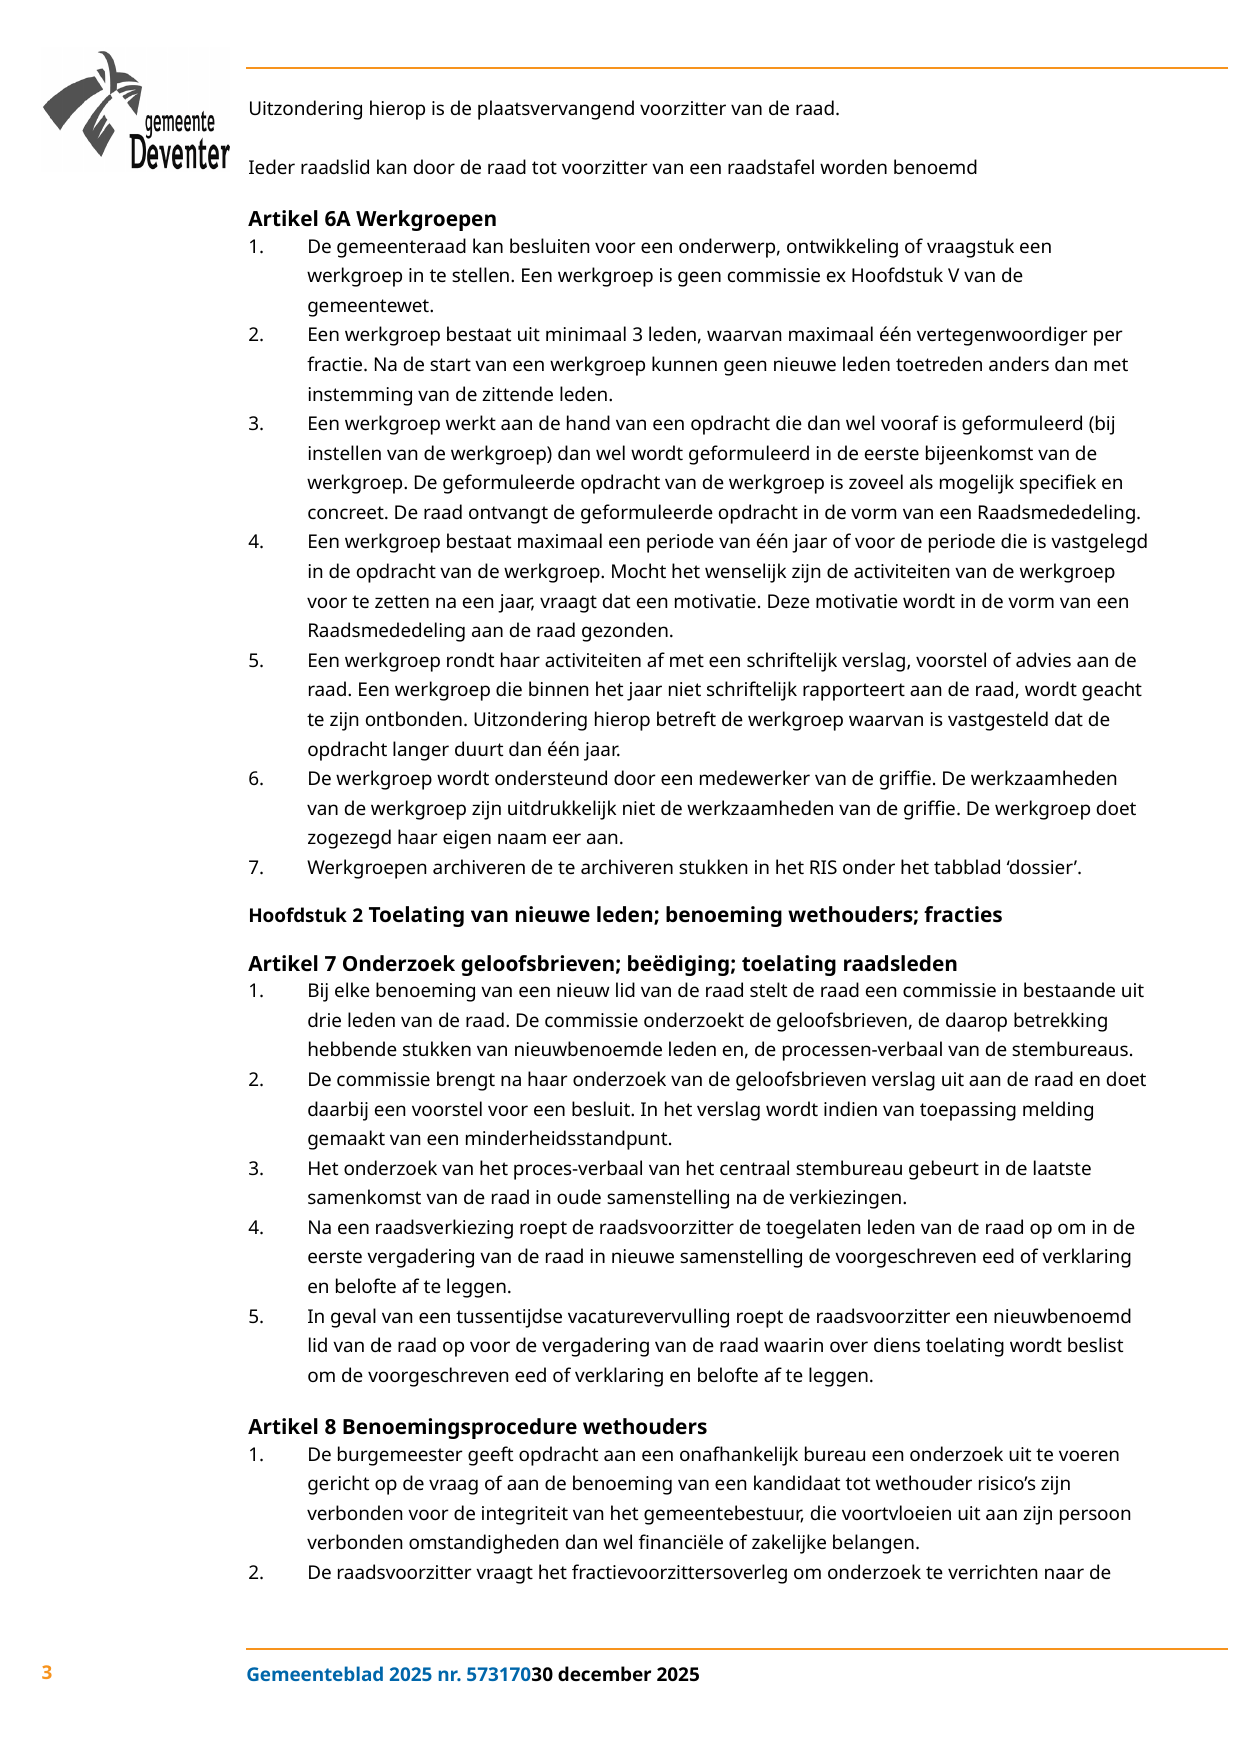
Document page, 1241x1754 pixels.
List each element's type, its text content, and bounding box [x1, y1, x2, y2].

list Een werkgroep bestaat uit minimaal 3 leden, waarvan maximaal één vertegenwoordiger per fractie. Na de start van een werkgroep kunnen geen nieuwe leden toetreden anders dan met instemming van de zittende leden. [248, 322, 1152, 406]
list De raadsvoorzitter vraagt het fractievoorzittersoverleg om onderzoek te verrichten naar de [248, 1559, 1152, 1585]
list Bij elke benoeming van een nieuw lid van de raad stelt de raad een commissie in bestaande uit drie leden van de raad. De commissie onderzoekt de geloofsbrieven, de daarop betrekking hebbende stukken van nieuwbenoemde leden en, de processen-verbaal van de stembureaus. [248, 977, 1152, 1062]
text Hoofdstuk 2 Toelating van nieuwe leden; benoeming wethouders; fracties [248, 900, 1152, 928]
list De gemeenteraad kan besluiten voor een onderwerp, ontwikkeling of vraagstuk een werkgroep in te stellen. Een werkgroep is geen commissie ex Hoofdstuk V van de gemeentewet. [248, 233, 1152, 318]
text Artikel 7 Onderzoek geloofsbrieven; beëdiging; toelating raadsleden [248, 949, 1152, 977]
list Het onderzoek van het proces-verbaal van het centraal stembureau gebeurt in de laatste samenkomst van de raad in oude samenstelling na de verkiezingen. [248, 1155, 1152, 1210]
text Ieder raadslid kan door de raad tot voorzitter van een raadstafel worden benoemd [248, 154, 1152, 180]
text Artikel 6A Werkgroepen [248, 204, 1152, 233]
text Uitzondering hierop is de plaatsvervangend voorzitter van de raad. [248, 95, 1152, 121]
list Werkgroepen archiveren de te archiveren stukken in het RIS onder het tabblad ‘dossier’. [248, 854, 1152, 880]
text Artikel 8 Benoemingsprocedure wethouders [248, 1412, 1152, 1441]
list De werkgroep wordt ondersteund door een medewerker van de griffie. De werkzaamheden van de werkgroep zijn uitdrukkelijk niet de werkzaamheden van de griffie. De werkgroep doet zogezegd haar eigen naam eer aan. [248, 765, 1152, 850]
list Een werkgroep rondt haar activiteiten af met een schriftelijk verslag, voorstel of advies aan de raad. Een werkgroep die binnen het jaar niet schriftelijk rapporteert aan de raad, wordt geacht te zijn ontbonden. Uitzondering hierop betreft de werkgroep waarvan is vastgesteld dat de opdracht langer duurt dan één jaar. [248, 647, 1152, 761]
list De burgemeester geeft opdracht aan een onafhankelijk bureau een onderzoek uit te voeren gericht op de vraag of aan de benoeming van een kandidaat tot wethouder risico’s zijn verbonden voor de integriteit van het gemeentebestuur, die voortvloeien uit aan zijn persoon verbonden omstandigheden dan wel financiële of zakelijke belangen. [248, 1441, 1152, 1555]
list In geval van een tussentijdse vacaturevervulling roept de raadsvoorzitter een nieuwbenoemd lid van de raad op voor de vergadering van de raad waarin over diens toelating wordt beslist om de voorgeschreven eed of verklaring en belofte af te leggen. [248, 1303, 1152, 1388]
list Na een raadsverkiezing roept de raadsvoorzitter de toegelaten leden van de raad op om in de eerste vergadering van de raad in nieuwe samenstelling de voorgeschreven eed of verklaring en belofte af te leggen. [248, 1214, 1152, 1299]
list Een werkgroep bestaat maximaal een periode van één jaar of voor de periode die is vastgelegd in de opdracht van de werkgroep. Mocht het wenselijk zijn de activiteiten van de werkgroep voor te zetten na een jaar, vraagt dat een motivatie. Deze motivatie wordt in de vorm van een Raadsmededeling aan de raad gezonden. [248, 529, 1152, 643]
picture [41, 47, 231, 172]
list De commissie brengt na haar onderzoek van de geloofsbrieven verslag uit aan de raad en doet daarbij een voorstel voor een besluit. In het verslag wordt indien van toepassing melding gemaakt van een minderheidsstandpunt. [248, 1066, 1152, 1151]
list Een werkgroep werkt aan de hand van een opdracht die dan wel vooraf is geformuleerd (bij instellen van de werkgroep) dan wel wordt geformuleerd in de eerste bijeenkomst van de werkgroep. De geformuleerde opdracht van de werkgroep is zoveel als mogelijk specifiek en concreet. De raad ontvangt de geformuleerde opdracht in de vorm van een Raadsmededeling. [248, 410, 1152, 525]
